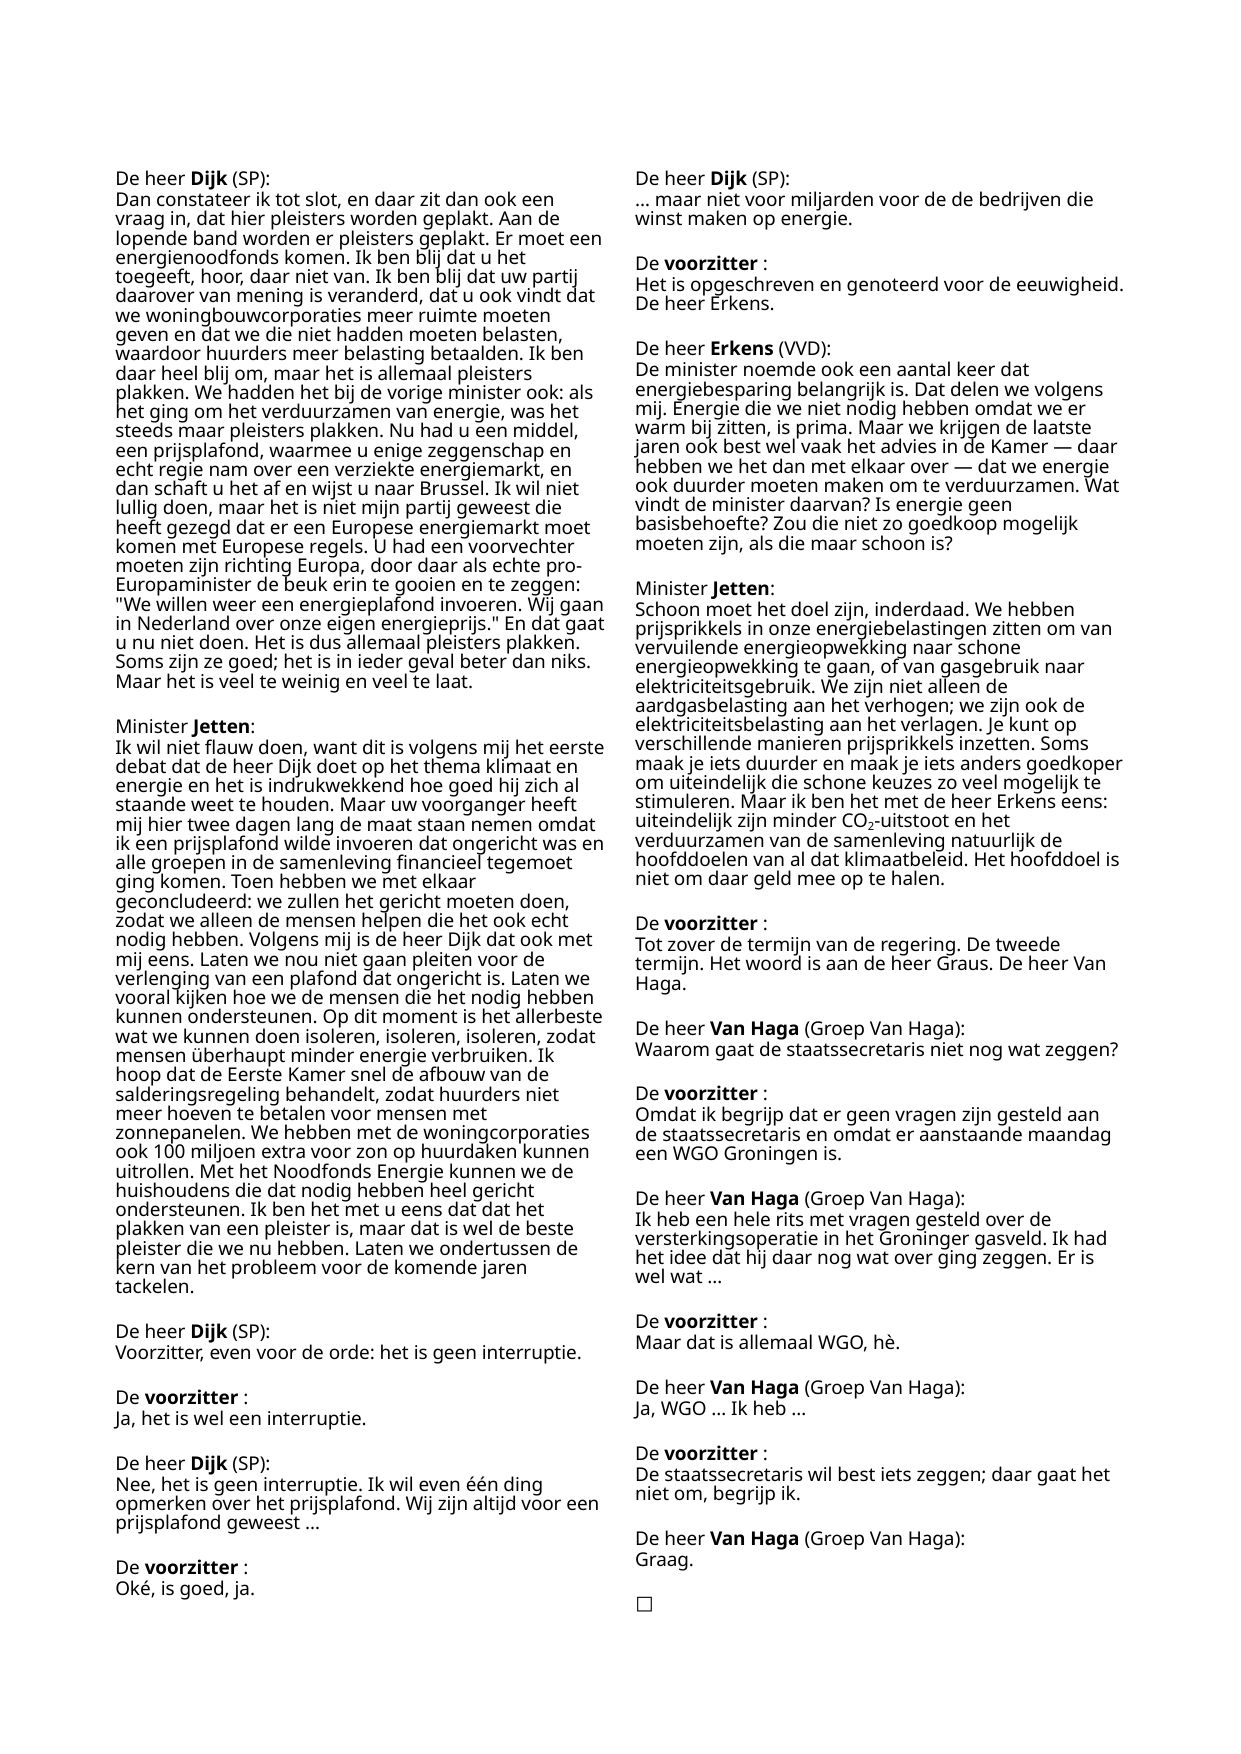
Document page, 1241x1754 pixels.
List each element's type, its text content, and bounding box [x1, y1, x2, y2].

text Minister Jetten: [115, 713, 605, 739]
text De staatssecretaris wil best iets zeggen; daar gaat het niet om, begrijp ik. [635, 1466, 1125, 1504]
text Nee, het is geen interruptie. Ik wil even één ding opmerken over het prijsplafond. Wij zijn altijd voor een prijsplafond geweest … [115, 1476, 605, 1533]
text De voorzitter : [635, 1081, 1125, 1106]
text De heer Erkens (VVD): [635, 336, 1125, 361]
text … maar niet voor miljarden voor de de bedrijven die winst maken op energie. [635, 191, 1125, 229]
text De heer Van Haga (Groep Van Haga): [635, 1185, 1125, 1211]
text De voorzitter : [635, 250, 1125, 276]
text Maar dat is allemaal WGO, hè. [635, 1334, 1125, 1354]
text Het is opgeschreven en genoteerd voor de eeuwigheid. De heer Erkens. [635, 276, 1125, 315]
text Tot zover de termijn van de regering. De tweede termijn. Het woord is aan de heer Graus. De heer Van Haga. [635, 936, 1125, 994]
text De heer Dijk (SP): [115, 1450, 605, 1476]
text Minister Jetten: [635, 575, 1125, 601]
text Omdat ik begrijp dat er geen vragen zijn gesteld aan de staatssecretaris en omdat er aanstaande maandag een WGO Groningen is. [635, 1106, 1125, 1164]
text De minister noemde ook een aantal keer dat energiebesparing belangrijk is. Dat delen we volgens mij. Energie die we niet nodig hebben omdat we er warm bij zitten, is prima. Maar we krijgen de laatste jaren ook best wel vaak het advies in de Kamer — daar hebben we het dan met elkaar over — dat we energie ook duurder moeten maken om te verduurzamen. Wat vindt de minister daarvan? Is energie geen basisbehoefte? Zou die niet zo goedkoop mogelijk moeten zijn, als die maar schoon is? [635, 361, 1125, 554]
text De voorzitter : [115, 1384, 605, 1410]
text De heer Dijk (SP): [635, 165, 1125, 191]
text De voorzitter : [635, 1440, 1125, 1466]
text Dan constateer ik tot slot, en daar zit dan ook een vraag in, dat hier pleisters worden geplakt. Aan de lopende band worden er pleisters geplakt. Er moet een energienoodfonds komen. Ik ben blij dat u het toegeeft, hoor, daar niet van. Ik ben blij dat uw partij daarover van mening is veranderd, dat u ook vindt dat we woningbouwcorporaties meer ruimte moeten geven en dat we die niet hadden moeten belasten, waardoor huurders meer belasting betaalden. Ik ben daar heel blij om, maar het is allemaal pleisters plakken. We hadden het bij de vorige minister ook: als het ging om het verduurzamen van energie, was het steeds maar pleisters plakken. Nu had u een middel, een prijsplafond, waarmee u enige zeggenschap en echt regie nam over een verziekte energiemarkt, en dan schaft u het af en wijst u naar Brussel. Ik wil niet lullig doen, maar het is niet mijn partij geweest die heeft gezegd dat er een Europese energiemarkt moet komen met Europese regels. U had een voorvechter moeten zijn richting Europa, door daar als echte pro-Europaminister de beuk erin te gooien en te zeggen: "We willen weer een energieplafond invoeren. Wij gaan in Nederland over onze eigen energieprijs." En dat gaat u nu niet doen. Het is dus allemaal pleisters plakken. Soms zijn ze goed; het is in ieder geval beter dan niks. Maar het is veel te weinig en veel te laat. [115, 191, 605, 692]
text De voorzitter : [635, 1309, 1125, 1334]
text ⬜ [635, 1591, 1125, 1617]
text Schoon moet het doel zijn, inderdaad. We hebben prijsprikkels in onze energiebelastingen zitten om van vervuilende energieopwekking naar schone energieopwekking te gaan, of van gasgebruik naar elektriciteitsgebruik. We zijn niet alleen de aardgasbelasting aan het verhogen; we zijn ook de elektriciteitsbelasting aan het verlagen. Je kunt op verschillende manieren prijsprikkels inzetten. Soms maak je iets duurder en maak je iets anders goedkoper om uiteindelijk die schone keuzes zo veel mogelijk te stimuleren. Maar ik ben het met de heer Erkens eens: uiteindelijk zijn minder CO2-uitstoot en het verduurzamen van de samenleving natuurlijk de hoofddoelen van al dat klimaatbeleid. Het hoofddoel is niet om daar geld mee op te halen. [635, 601, 1125, 889]
text Ja, WGO … Ik heb … [635, 1400, 1125, 1419]
text Ja, het is wel een interruptie. [115, 1410, 605, 1429]
text Ik wil niet flauw doen, want dit is volgens mij het eerste debat dat de heer Dijk doet op het thema klimaat en energie en het is indrukwekkend hoe goed hij zich al staande weet te houden. Maar uw voorganger heeft mij hier twee dagen lang de maat staan nemen omdat ik een prijsplafond wilde invoeren dat ongericht was en alle groepen in de samenleving financieel tegemoet ging komen. Toen hebben we met elkaar geconcludeerd: we zullen het gericht moeten doen, zodat we alleen de mensen helpen die het ook echt nodig hebben. Volgens mij is de heer Dijk dat ook met mij eens. Laten we nou niet gaan pleiten voor de verlenging van een plafond dat ongericht is. Laten we vooral kijken hoe we de mensen die het nodig hebben kunnen ondersteunen. Op dit moment is het allerbeste wat we kunnen doen isoleren, isoleren, isoleren, zodat mensen überhaupt minder energie verbruiken. Ik hoop dat de Eerste Kamer snel de afbouw van de salderingsregeling behandelt, zodat huurders niet meer hoeven te betalen voor mensen met zonnepanelen. We hebben met de woningcorporaties ook 100 miljoen extra voor zon op huurdaken kunnen uitrollen. Met het Noodfonds Energie kunnen we de huishoudens die dat nodig hebben heel gericht ondersteunen. Ik ben het met u eens dat dat het plakken van een pleister is, maar dat is wel de beste pleister die we nu hebben. Laten we ondertussen de kern van het probleem voor de komende jaren tackelen. [115, 739, 605, 1297]
text De heer Van Haga (Groep Van Haga): [635, 1015, 1125, 1041]
text De heer Van Haga (Groep Van Haga): [635, 1374, 1125, 1400]
text Ik heb een hele rits met vragen gesteld over de versterkingsoperatie in het Groninger gasveld. Ik had het idee dat hij daar nog wat over ging zeggen. Er is wel wat … [635, 1211, 1125, 1288]
text Graag. [635, 1551, 1125, 1570]
text Voorzitter, even voor de orde: het is geen interruptie. [115, 1344, 605, 1363]
text De heer Dijk (SP): [115, 1318, 605, 1344]
text De heer Van Haga (Groep Van Haga): [635, 1525, 1125, 1551]
text De voorzitter : [635, 910, 1125, 936]
text De voorzitter : [115, 1554, 605, 1580]
text Oké, is goed, ja. [115, 1580, 605, 1599]
text Waarom gaat de staatssecretaris niet nog wat zeggen? [635, 1041, 1125, 1060]
text De heer Dijk (SP): [115, 165, 605, 191]
